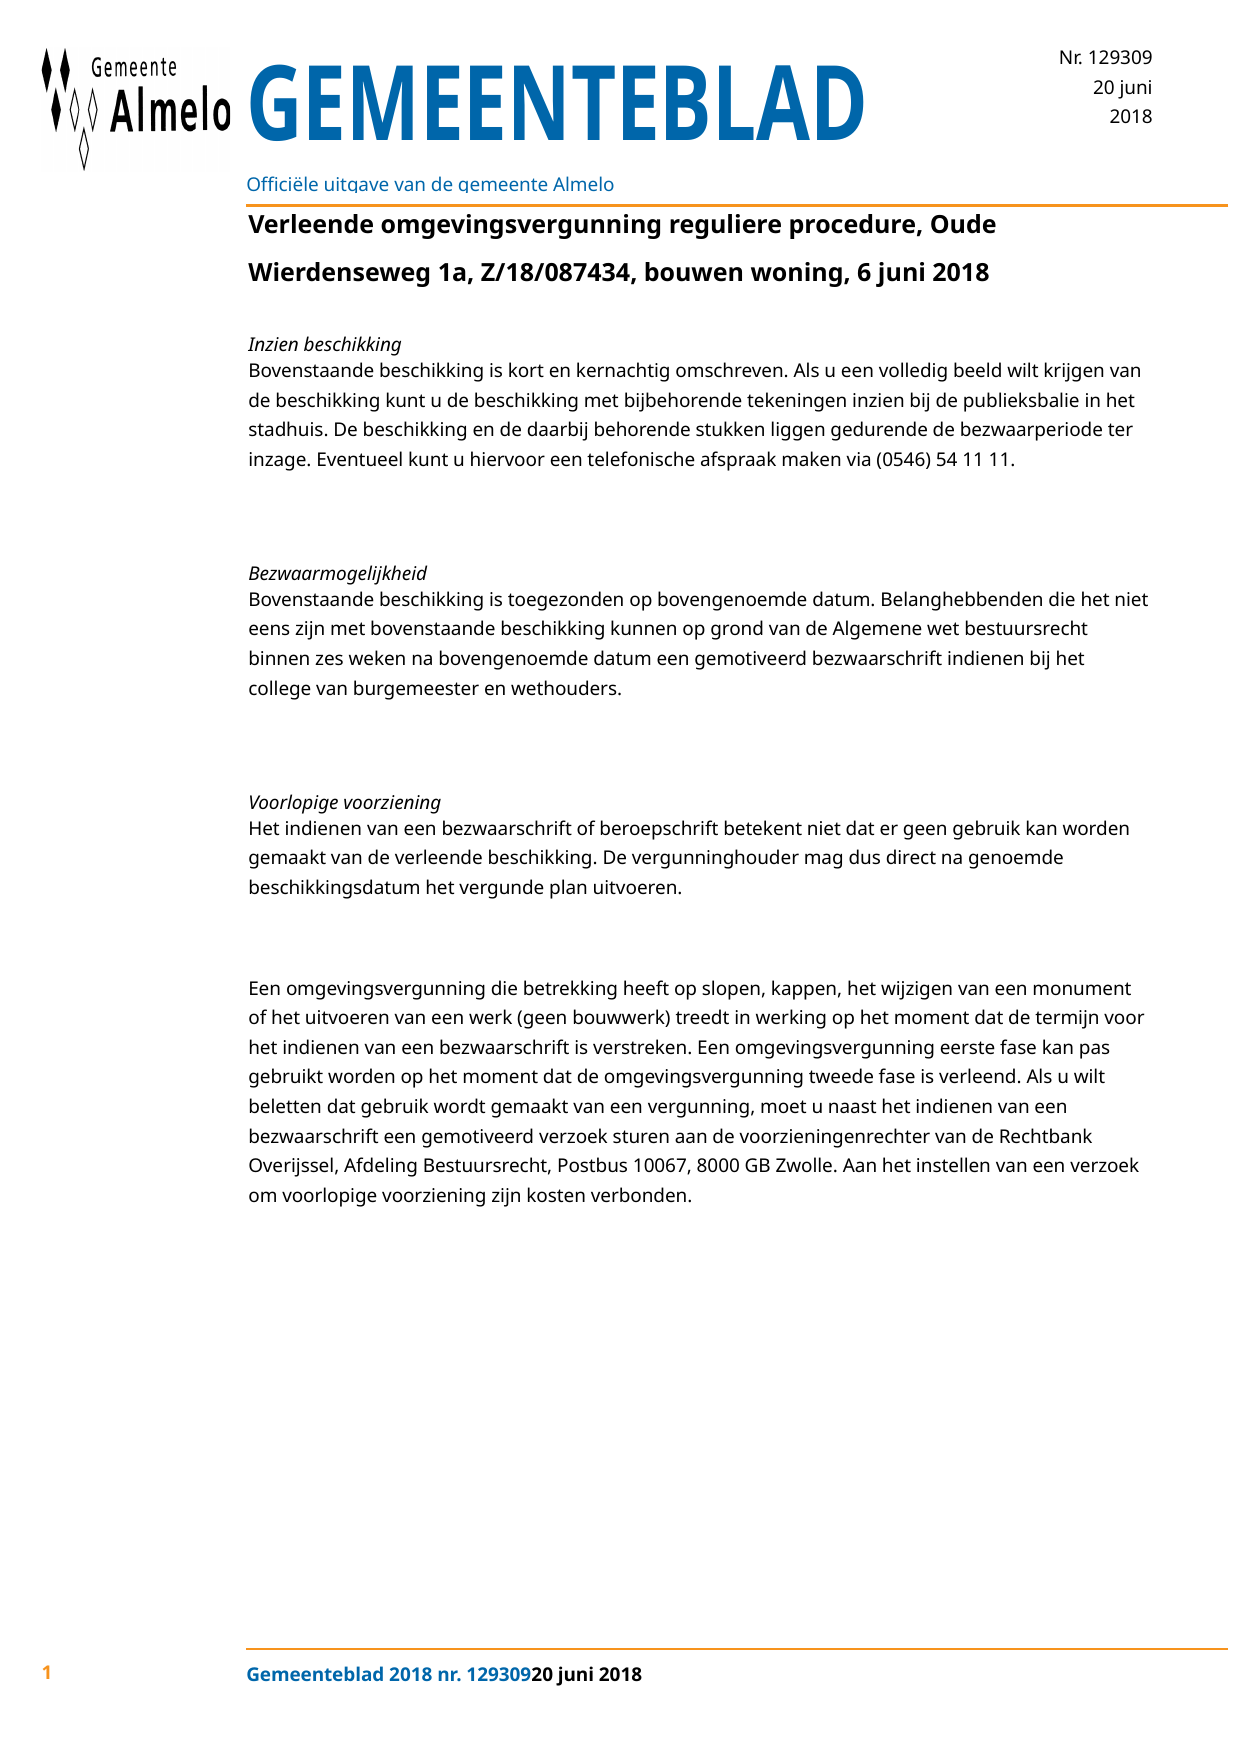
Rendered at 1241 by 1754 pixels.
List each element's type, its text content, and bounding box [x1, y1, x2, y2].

text Bovenstaande beschikking is kort en kernachtig omschreven. Als u een volledig beeld wilt krijgen van de beschikking kunt u de beschikking met bijbehorende tekeningen inzien bij de publieksbalie in het stadhuis. De beschikking en de daarbij behorende stukken liggen gedurende de bezwaarperiode ter inzage. Eventueel kunt u hiervoor een telefonische afspraak maken via (0546) 54 11 11. [248, 357, 1152, 472]
text Inzien beschikking [248, 331, 1152, 357]
text Bovenstaande beschikking is toegezonden op bovengenoemde datum. Belanghebbenden die het niet eens zijn met bovenstaande beschikking kunnen op grond van de Algemene wet bestuursrecht binnen zes weken na bovengenoemde datum een gemotiveerd bezwaarschrift indienen bij het college van burgemeester en wethouders. [248, 586, 1152, 701]
picture [41, 47, 231, 172]
text Bezwaarmogelijkheid [248, 560, 1152, 586]
text Verleende omgevingsvergunning reguliere procedure, Oude Wierdenseweg 1a, Z/18/087434, bouwen woning, 6 juni 2018 [248, 207, 1152, 288]
text Het indienen van een bezwaarschrift of beroepschrift betekent niet dat er geen gebruik kan worden gemaakt van de verleende beschikking. De vergunninghouder mag dus direct na genoemde beschikkingsdatum het vergunde plan uitvoeren. [248, 815, 1152, 900]
text Een omgevingsvergunning die betrekking heeft op slopen, kappen, het wijzigen van een monument of het uitvoeren van een werk (geen bouwwerk) treedt in werking op het moment dat de termijn voor het indienen van een bezwaarschrift is verstreken. Een omgevingsvergunning eerste fase kan pas gebruikt worden op het moment dat de omgevingsvergunning tweede fase is verleend. Als u wilt beletten dat gebruik wordt gemaakt van een vergunning, moet u naast het indienen van een bezwaarschrift een gemotiveerd verzoek sturen aan de voorzieningenrechter van de Rechtbank Overijssel, Afdeling Bestuursrecht, Postbus 10067, 8000 GB Zwolle. Aan het instellen van een verzoek om voorlopige voorziening zijn kosten verbonden. [248, 975, 1152, 1208]
text Voorlopige voorziening [248, 789, 1152, 815]
